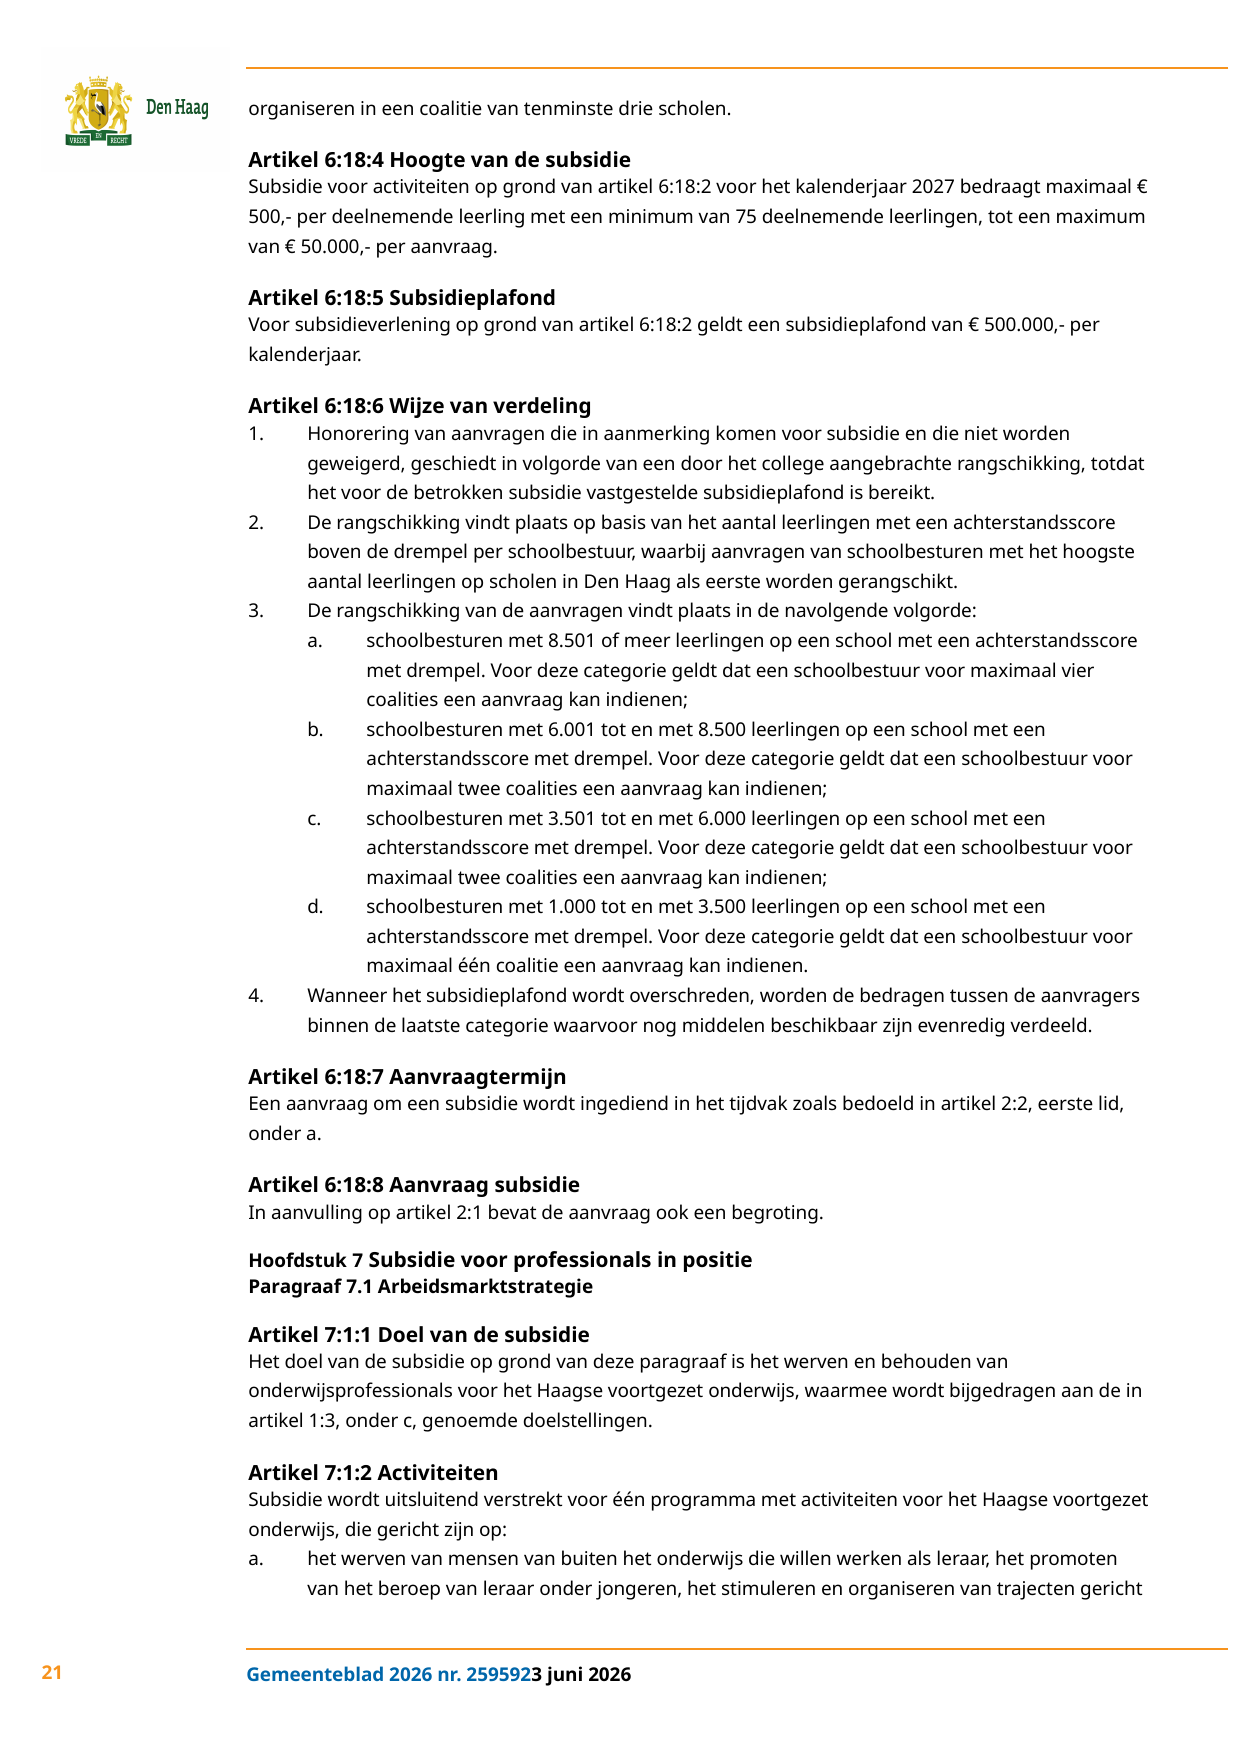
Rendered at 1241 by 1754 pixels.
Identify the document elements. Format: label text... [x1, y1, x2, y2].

list De rangschikking van de aanvragen vindt plaats in de navolgende volgorde: [248, 598, 1152, 623]
text Subsidie voor activiteiten op grond van artikel 6:18:2 voor het kalenderjaar 2027 bedraagt maximaal € 500,- per deelnemende leerling met een minimum van 75 deelnemende leerlingen, tot een maximum van € 50.000,- per aanvraag. [248, 174, 1152, 258]
text Artikel 6:18:7 Aanvraagtermijn [248, 1062, 1152, 1091]
text Artikel 7:1:1 Doel van de subsidie [248, 1320, 1152, 1348]
text Een aanvraag om een subsidie wordt ingediend in het tijdvak zoals bedoeld in artikel 2:2, eerste lid, onder a. [248, 1091, 1152, 1146]
text Paragraaf 7.1 Arbeidsmarktstrategie [248, 1273, 1152, 1299]
text Artikel 7:1:2 Activiteiten [248, 1458, 1152, 1486]
list schoolbesturen met 6.001 tot en met 8.500 leerlingen op een school met een achterstandsscore met drempel. Voor deze categorie geldt dat een schoolbestuur voor maximaal twee coalities een aanvraag kan indienen; [307, 716, 1152, 801]
list schoolbesturen met 3.501 tot en met 6.000 leerlingen op een school met een achterstandsscore met drempel. Voor deze categorie geldt dat een schoolbestuur voor maximaal twee coalities een aanvraag kan indienen; [307, 805, 1152, 889]
list schoolbesturen met 1.000 tot en met 3.500 leerlingen op een school met een achterstandsscore met drempel. Voor deze categorie geldt dat een schoolbestuur voor maximaal één coalitie een aanvraag kan indienen. [307, 893, 1152, 978]
text Artikel 6:18:8 Aanvraag subsidie [248, 1171, 1152, 1199]
text Artikel 6:18:5 Subsidieplafond [248, 283, 1152, 312]
text organiseren in een coalitie van tenminste drie scholen. [248, 95, 1152, 121]
text In aanvulling op artikel 2:1 bevat de aanvraag ook een begroting. [248, 1199, 1152, 1225]
list het werven van mensen van buiten het onderwijs die willen werken als leraar, het promoten van het beroep van leraar onder jongeren, het stimuleren en organiseren van trajecten gericht [248, 1545, 1152, 1601]
text Subsidie wordt uitsluitend verstrekt voor één programma met activiteiten voor het Haagse voortgezet onderwijs, die gericht zijn op: [248, 1486, 1152, 1541]
text Het doel van de subsidie op grond van deze paragraaf is het werven en behouden van onderwijsprofessionals voor het Haagse voortgezet onderwijs, waarmee wordt bijgedragen aan de in artikel 1:3, onder c, genoemde doelstellingen. [248, 1348, 1152, 1433]
text Artikel 6:18:6 Wijze van verdeling [248, 392, 1152, 420]
text Voor subsidieverlening op grond van artikel 6:18:2 geldt een subsidieplafond van € 500.000,- per kalenderjaar. [248, 312, 1152, 367]
list Honorering van aanvragen die in aanmerking komen voor subsidie en die niet worden geweigerd, geschiedt in volgorde van een door het college aangebrachte rangschikking, totdat het voor de betrokken subsidie vastgestelde subsidieplafond is bereikt. [248, 420, 1152, 505]
list schoolbesturen met 8.501 of meer leerlingen op een school met een achterstandsscore met drempel. Voor deze categorie geldt dat een schoolbestuur voor maximaal vier coalities een aanvraag kan indienen; [307, 627, 1152, 712]
list Wanneer het subsidieplafond wordt overschreden, worden de bedragen tussen de aanvragers binnen de laatste categorie waarvoor nog middelen beschikbaar zijn evenredig verdeeld. [248, 982, 1152, 1037]
picture [41, 47, 231, 172]
list De rangschikking vindt plaats op basis van het aantal leerlingen met een achterstandsscore boven de drempel per schoolbestuur, waarbij aanvragen van schoolbesturen met het hoogste aantal leerlingen op scholen in Den Haag als eerste worden gerangschikt. [248, 509, 1152, 594]
text Artikel 6:18:4 Hoogte van de subsidie [248, 145, 1152, 174]
text Hoofdstuk 7 Subsidie voor professionals in positie [248, 1245, 1152, 1273]
